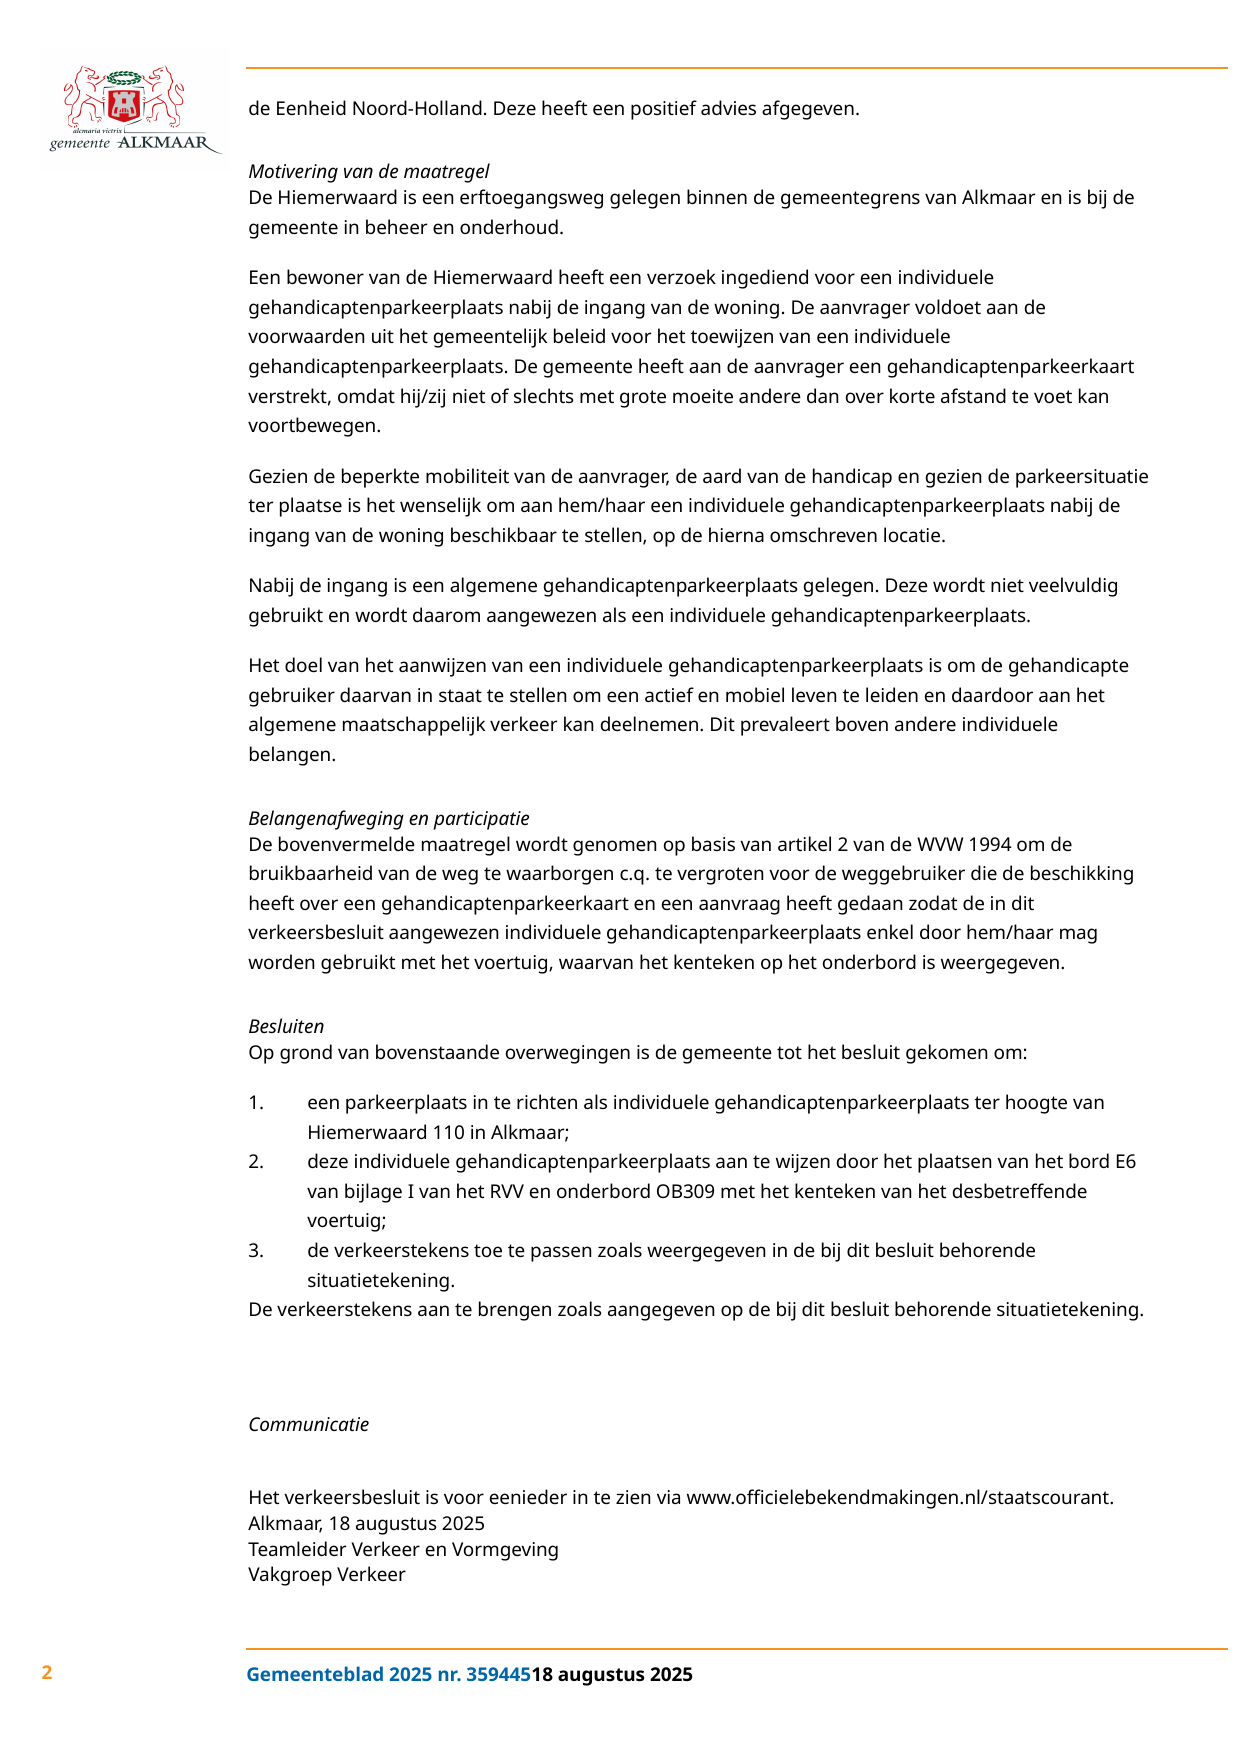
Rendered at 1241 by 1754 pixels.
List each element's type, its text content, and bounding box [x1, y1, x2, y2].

text Gezien de beperkte mobiliteit van de aanvrager, de aard van de handicap en gezien de parkeersituatie ter plaatse is het wenselijk om aan hem/haar een individuele gehandicaptenparkeerplaats nabij de ingang van de woning beschikbaar te stellen, op de hierna omschreven locatie. [248, 463, 1152, 548]
list de verkeerstekens toe te passen zoals weergegeven in de bij dit besluit behorende situatietekening. [248, 1237, 1152, 1292]
text De Hiemerwaard is een erftoegangsweg gelegen binnen de gemeentegrens van Alkmaar en is bij de gemeente in beheer en onderhoud. [248, 184, 1152, 240]
text Belangenafweging en participatie [248, 805, 1152, 831]
text Het doel van het aanwijzen van een individuele gehandicaptenparkeerplaats is om de gehandicapte gebruiker daarvan in staat te stellen om een actief en mobiel leven te leiden en daardoor aan het algemene maatschappelijk verkeer kan deelnemen. Dit prevaleert boven andere individuele belangen. [248, 652, 1152, 767]
text Een bewoner van de Hiemerwaard heeft een verzoek ingediend voor een individuele gehandicaptenparkeerplaats nabij de ingang van de woning. De aanvrager voldoet aan de voorwaarden uit het gemeentelijk beleid voor het toewijzen van een individuele gehandicaptenparkeerplaats. De gemeente heeft aan de aanvrager een gehandicaptenparkeerkaart verstrekt, omdat hij/zij niet of slechts met grote moeite andere dan over korte afstand te voet kan voortbewegen. [248, 264, 1152, 438]
text Nabij de ingang is een algemene gehandicaptenparkeerplaats gelegen. Deze wordt niet veelvuldig gebruikt en wordt daarom aangewezen als een individuele gehandicaptenparkeerplaats. [248, 572, 1152, 628]
text Op grond van bovenstaande overwegingen is de gemeente tot het besluit gekomen om: [248, 1039, 1152, 1064]
text Communicatie [248, 1411, 1152, 1436]
text Vakgroep Verkeer [248, 1561, 1152, 1587]
list deze individuele gehandicaptenparkeerplaats aan te wijzen door het plaatsen van het bord E6 van bijlage I van het RVV en onderbord OB309 met het kenteken van het desbetreffende voertuig; [248, 1148, 1152, 1233]
picture [41, 47, 231, 172]
text De verkeerstekens aan te brengen zoals aangegeven op de bij dit besluit behorende situatietekening. [248, 1296, 1152, 1322]
text de Eenheid Noord-Holland. Deze heeft een positief advies afgegeven. [248, 95, 1152, 121]
text De bovenvermelde maatregel wordt genomen op basis van artikel 2 van de WVW 1994 om de bruikbaarheid van de weg te waarborgen c.q. te vergroten voor de weggebruiker die de beschikking heeft over een gehandicaptenparkeerkaart en een aanvraag heeft gedaan zodat de in dit verkeersbesluit aangewezen individuele gehandicaptenparkeerplaats enkel door hem/haar mag worden gebruikt met het voertuig, waarvan het kenteken op het onderbord is weergegeven. [248, 831, 1152, 975]
text Motivering van de maatregel [248, 159, 1152, 184]
text Besluiten [248, 1013, 1152, 1039]
list een parkeerplaats in te richten als individuele gehandicaptenparkeerplaats ter hoogte van Hiemerwaard 110 in Alkmaar; [248, 1089, 1152, 1144]
text Het verkeersbesluit is voor eenieder in te zien via www.officielebekendmakingen.nl/staatscourant. [248, 1484, 1152, 1510]
text Teamleider Verkeer en Vormgeving [248, 1536, 1152, 1561]
text Alkmaar, 18 augustus 2025 [248, 1510, 1152, 1536]
